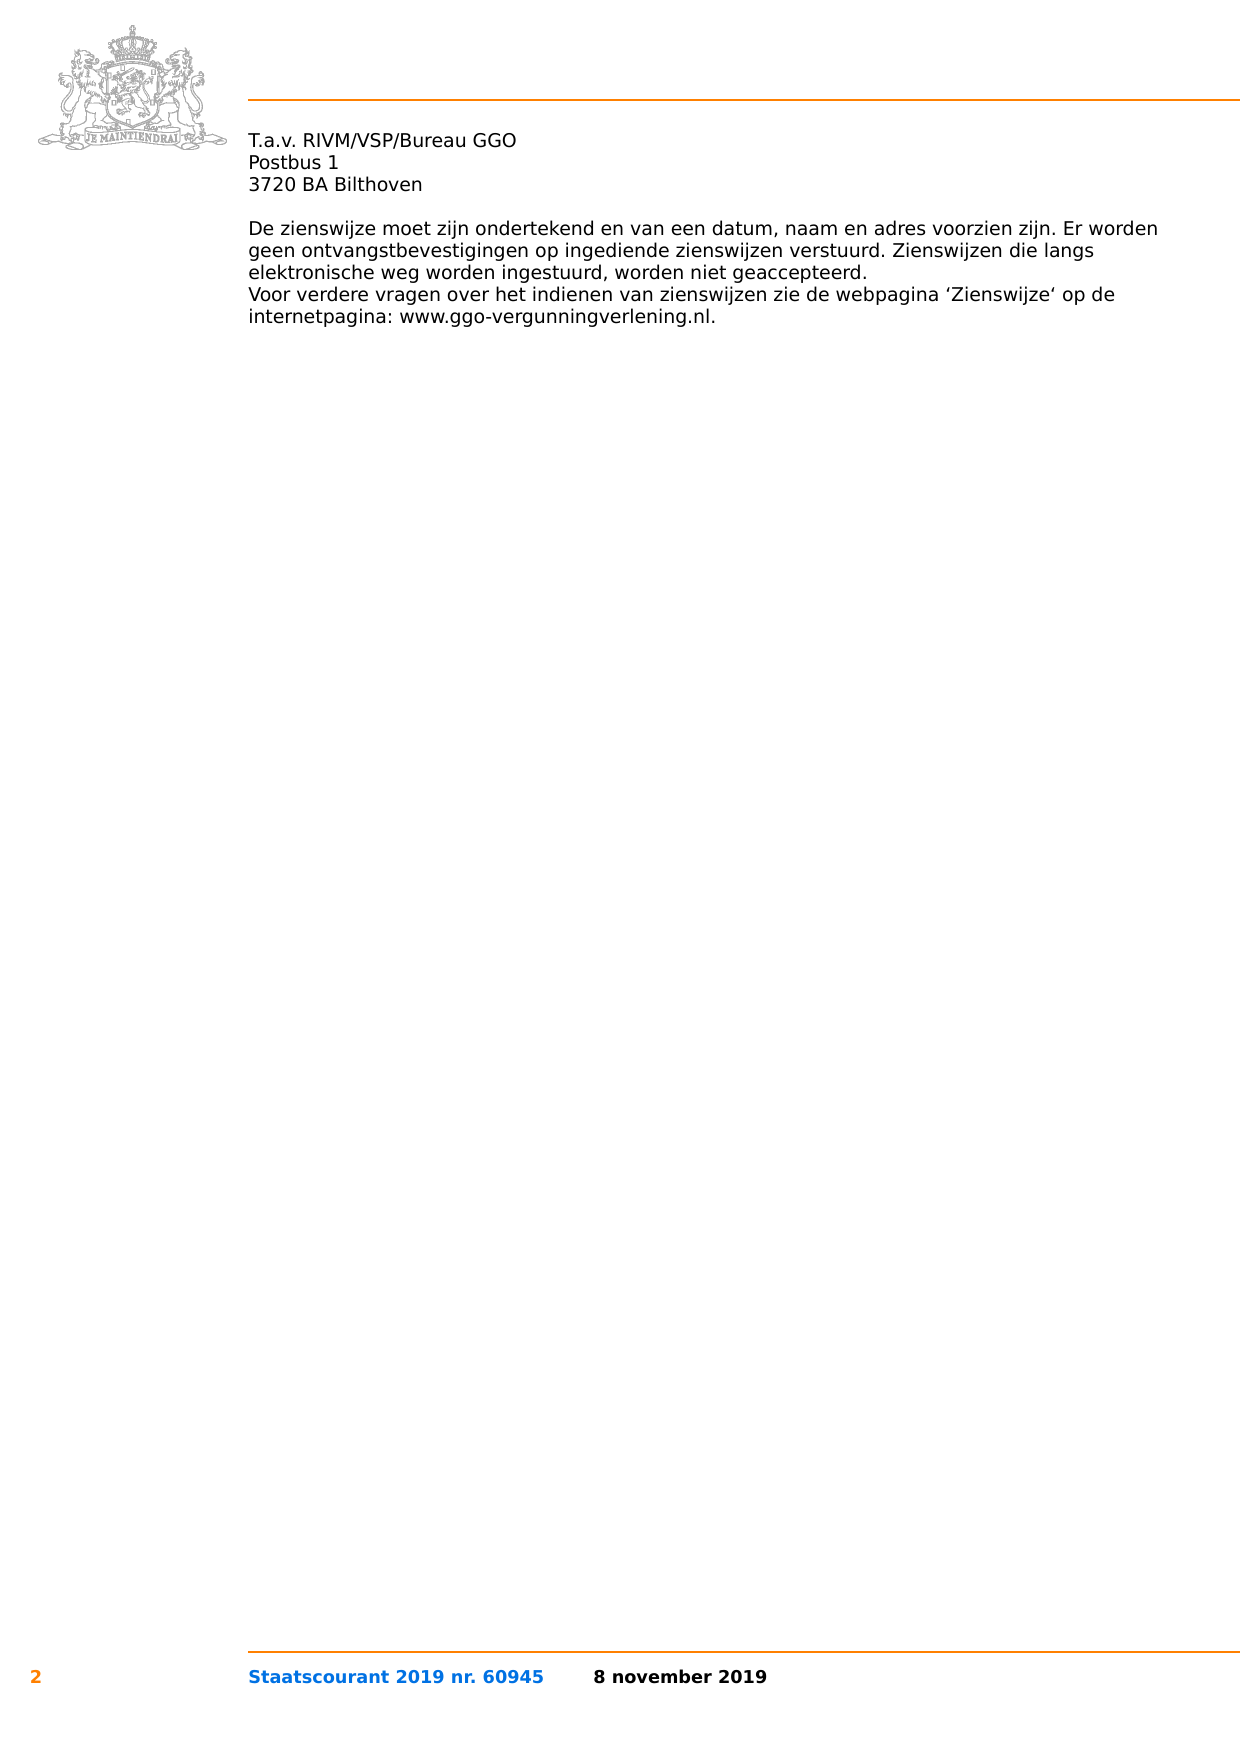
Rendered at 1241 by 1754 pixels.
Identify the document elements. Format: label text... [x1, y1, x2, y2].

text Voor verdere vragen over het indienen van zienswijzen zie de web­pagina ‘Zienswijze‘ op de internetpagina: www.ggo-vergunningverlening.nl. [248, 284, 1163, 328]
text 3720 BA Bilthoven [248, 174, 1163, 196]
picture [38, 25, 227, 150]
text T.a.v. RIVM/VSP/Bureau GGO [248, 130, 1163, 152]
text Postbus 1 [248, 152, 1163, 174]
text De zienswijze moet zijn ondertekend en van een datum, naam en adres voorzien zijn. Er worden geen ontvangstbevestigingen op ingediende zienswijzen verstuurd. Zienswijzen die langs elektronische weg worden ingestuurd, worden niet geaccepteerd. [248, 218, 1163, 284]
